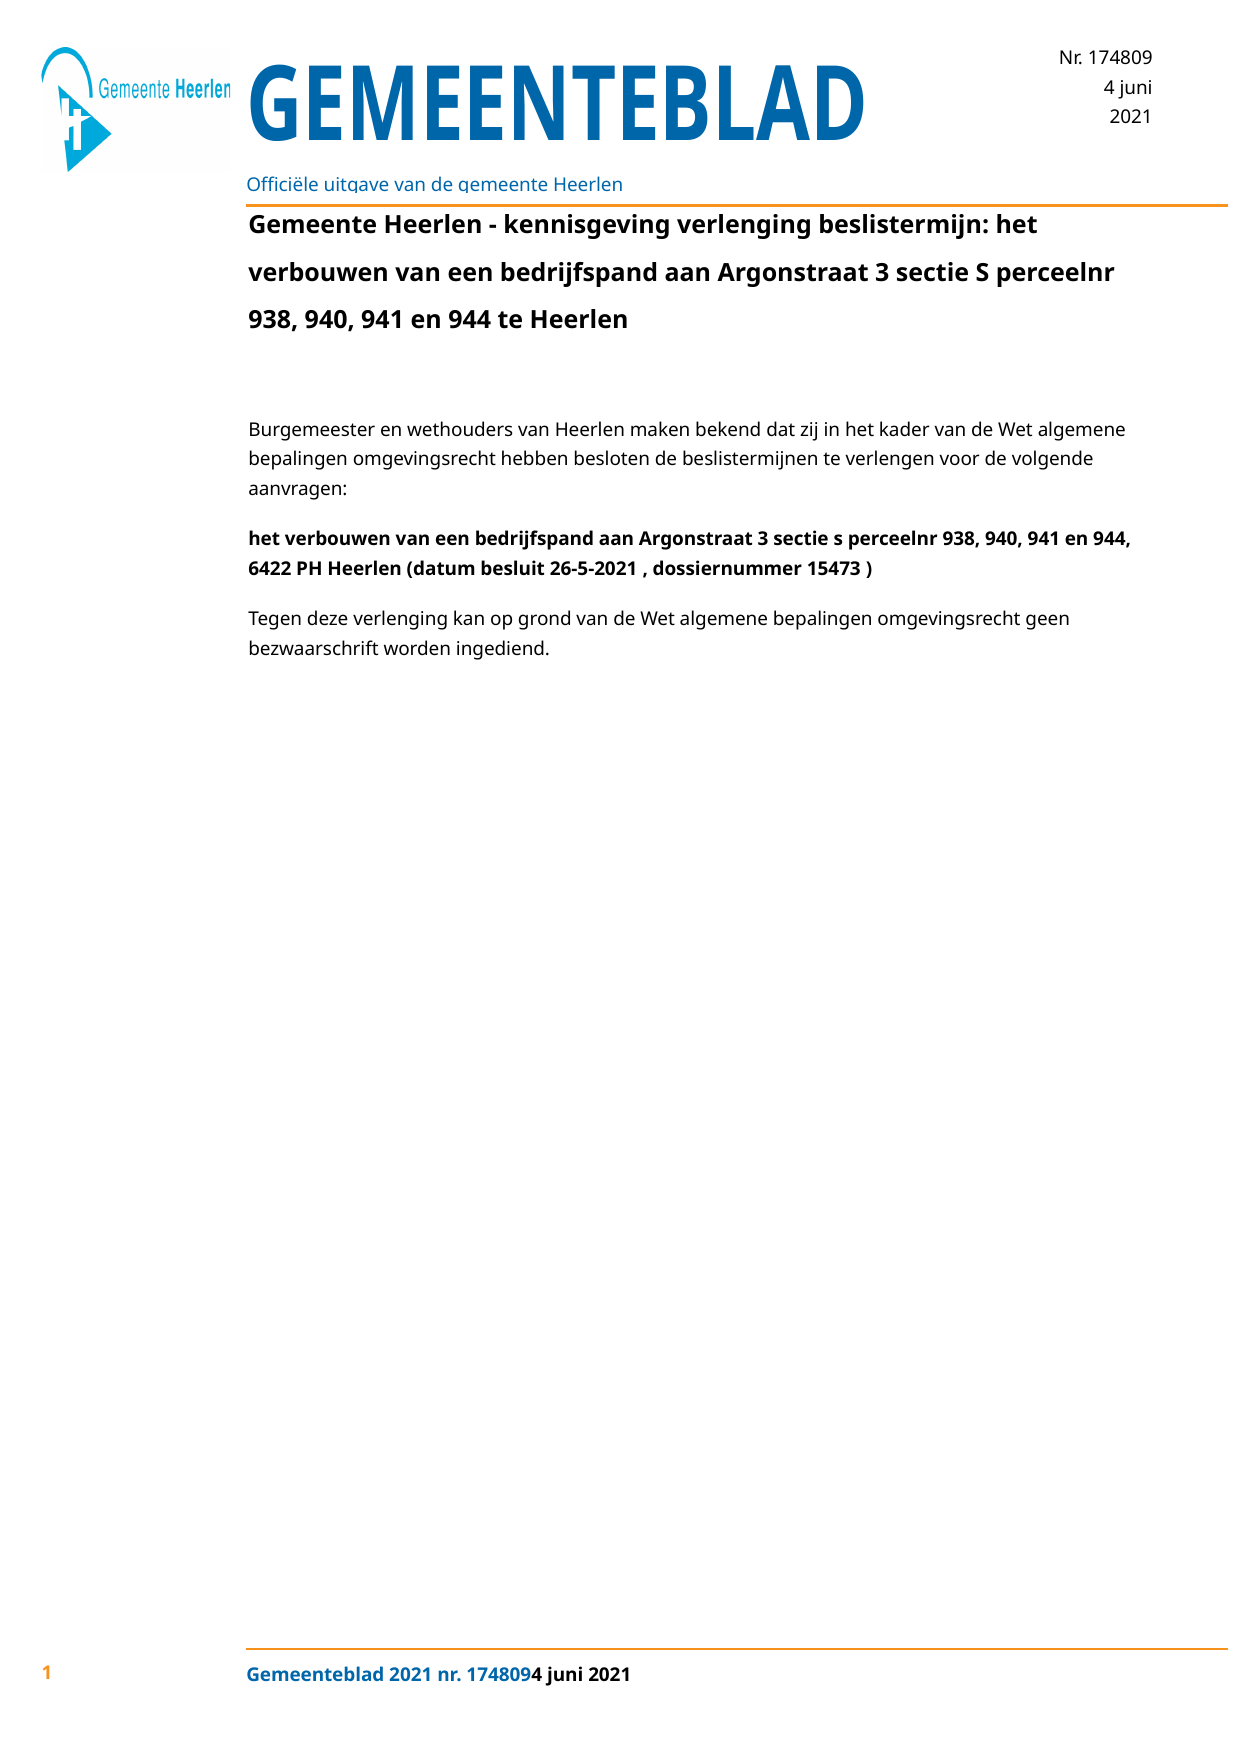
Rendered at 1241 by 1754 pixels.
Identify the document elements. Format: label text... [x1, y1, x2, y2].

picture [41, 47, 231, 172]
text Tegen deze verlenging kan op grond van de Wet algemene bepalingen omgevingsrecht geen bezwaarschrift worden ingediend. [248, 606, 1152, 661]
text Burgemeester en wethouders van Heerlen maken bekend dat zij in het kader van de Wet algemene bepalingen omgevingsrecht hebben besloten de beslistermijnen te verlengen voor de volgende aanvragen: [248, 416, 1152, 501]
text Gemeente Heerlen - kennisgeving verlenging beslistermijn: het verbouwen van een bedrijfspand aan Argonstraat 3 sectie S perceelnr 938, 940, 941 en 944 te Heerlen [248, 207, 1152, 336]
text het verbouwen van een bedrijfspand aan Argonstraat 3 sectie s perceelnr 938, 940, 941 en 944, 6422 PH Heerlen (datum besluit 26-5-2021 , dossiernummer 15473 ) [248, 526, 1152, 581]
picture [41, 47, 59, 70]
